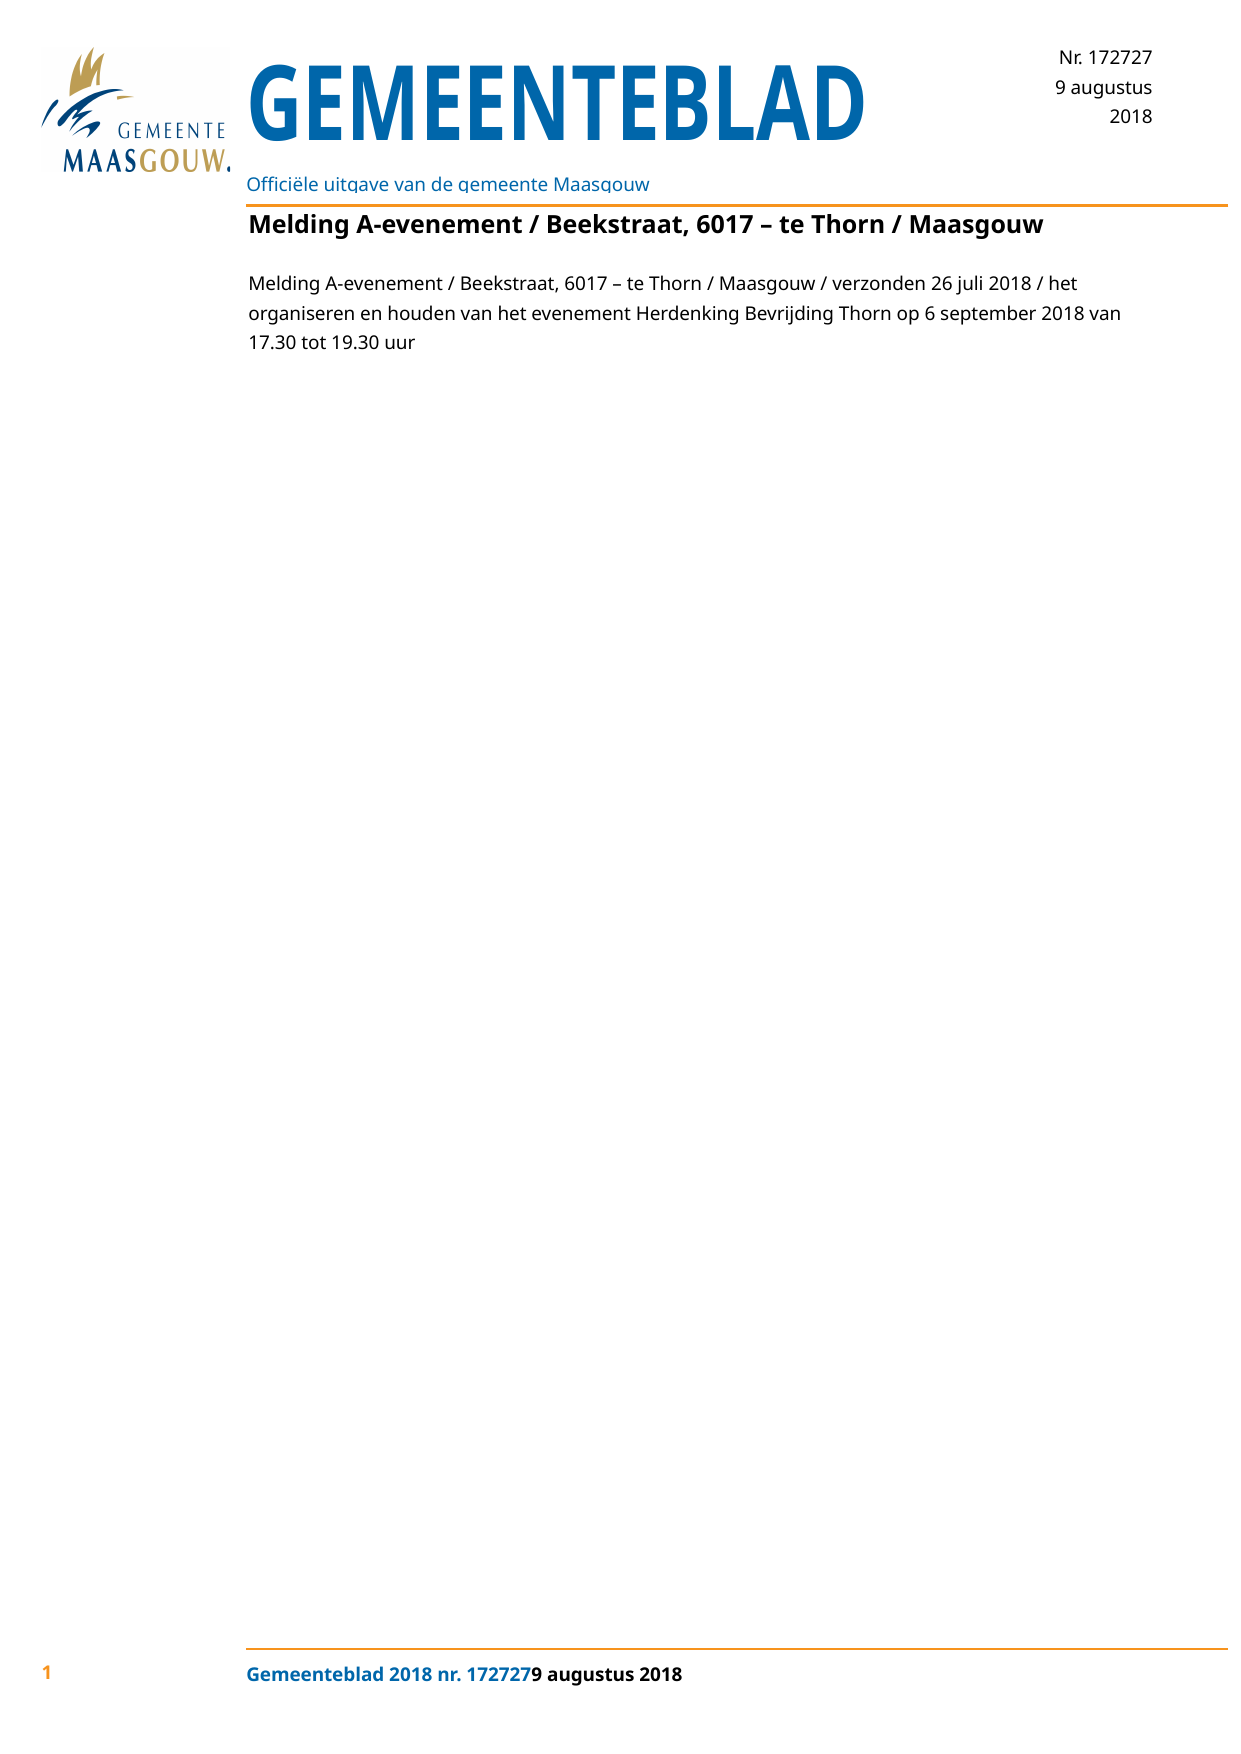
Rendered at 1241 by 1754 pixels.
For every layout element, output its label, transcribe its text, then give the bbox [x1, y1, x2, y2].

picture [41, 47, 231, 172]
text Melding A-evenement / Beekstraat, 6017 – te Thorn / Maasgouw [248, 207, 1152, 241]
text Melding A-evenement / Beekstraat, 6017 – te Thorn / Maasgouw / verzonden 26 juli 2018 / het organiseren en houden van het evenement Herdenking Bevrijding Thorn op 6 september 2018 van 17.30 tot 19.30 uur [248, 270, 1152, 355]
